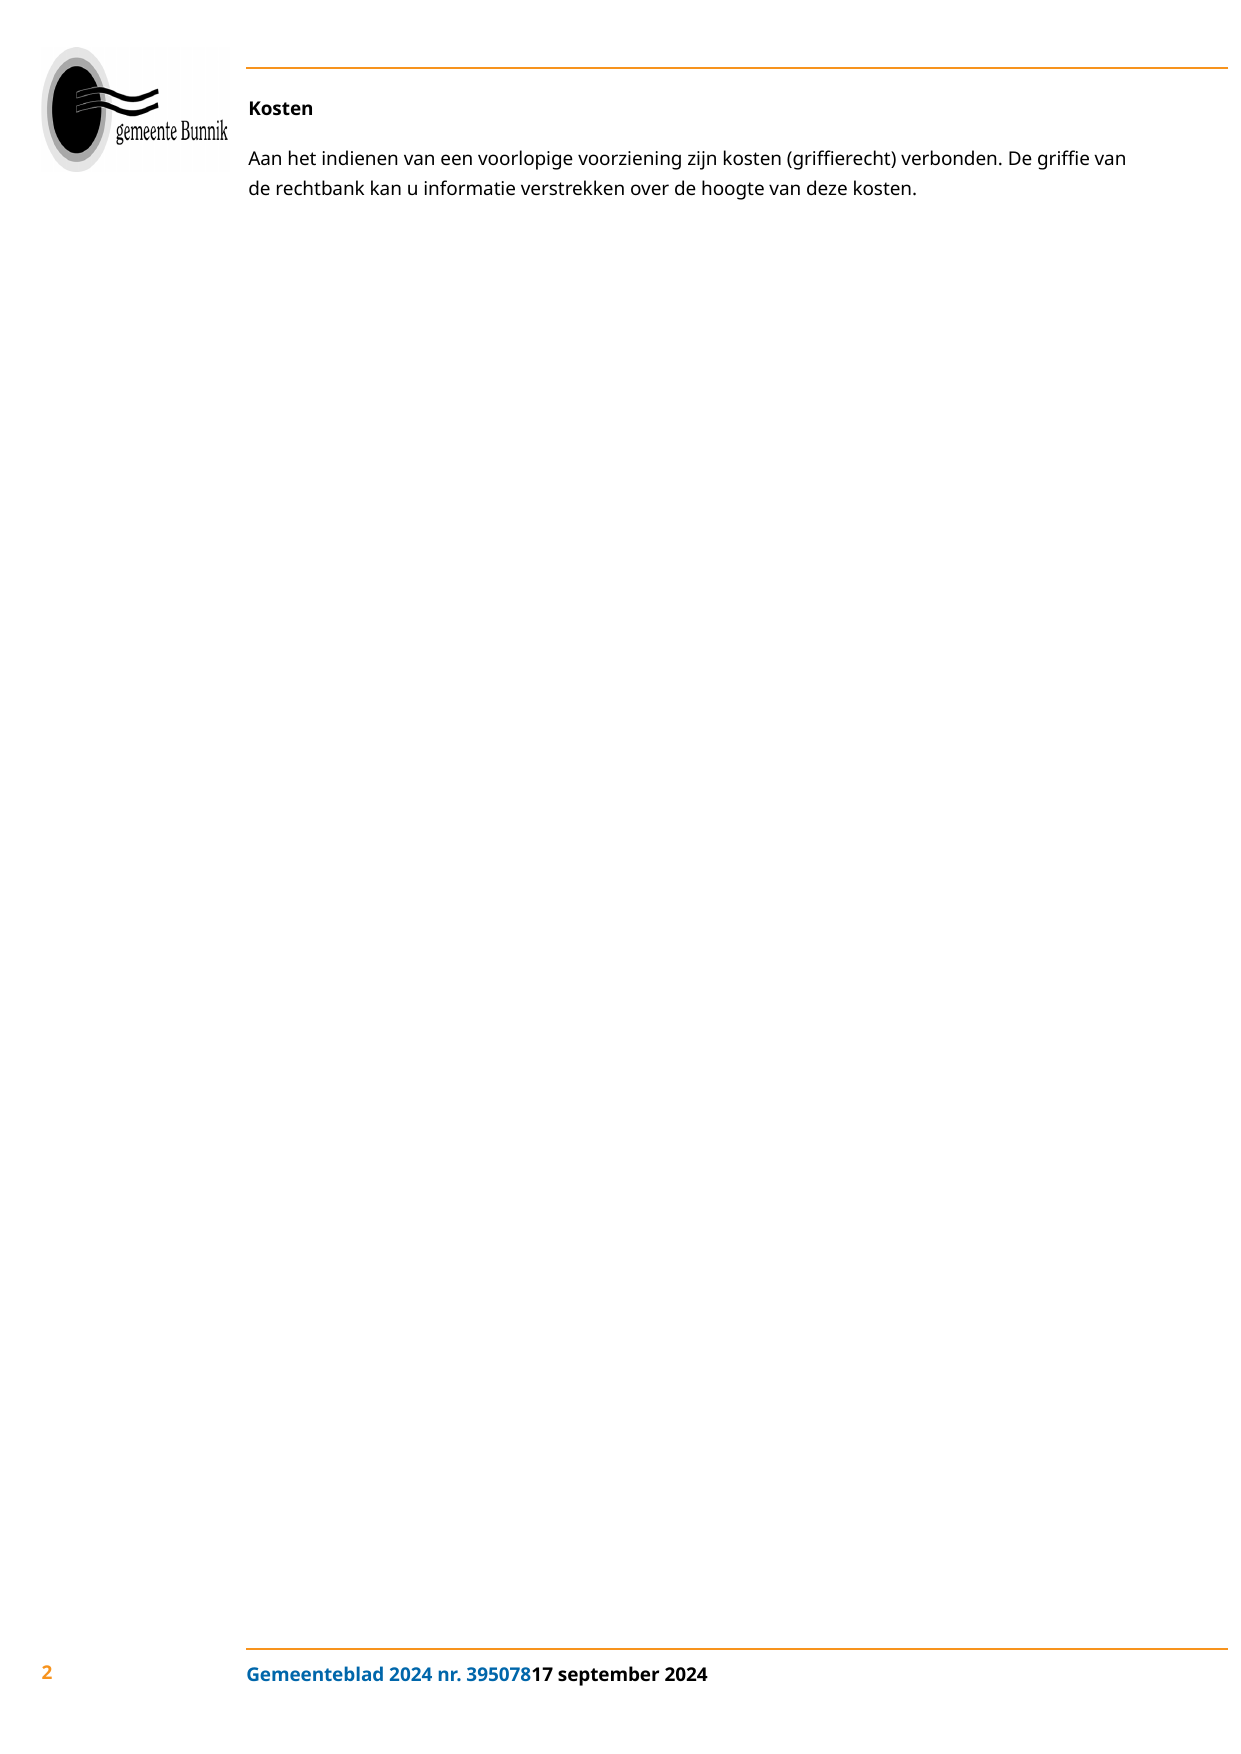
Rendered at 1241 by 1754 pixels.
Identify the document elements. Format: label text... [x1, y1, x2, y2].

text Aan het indienen van een voorlopige voorziening zijn kosten (griffierecht) verbonden. De griffie van de rechtbank kan u informatie verstrekken over de hoogte van deze kosten. [248, 145, 1152, 201]
picture [41, 47, 231, 172]
text Kosten [248, 95, 1152, 121]
